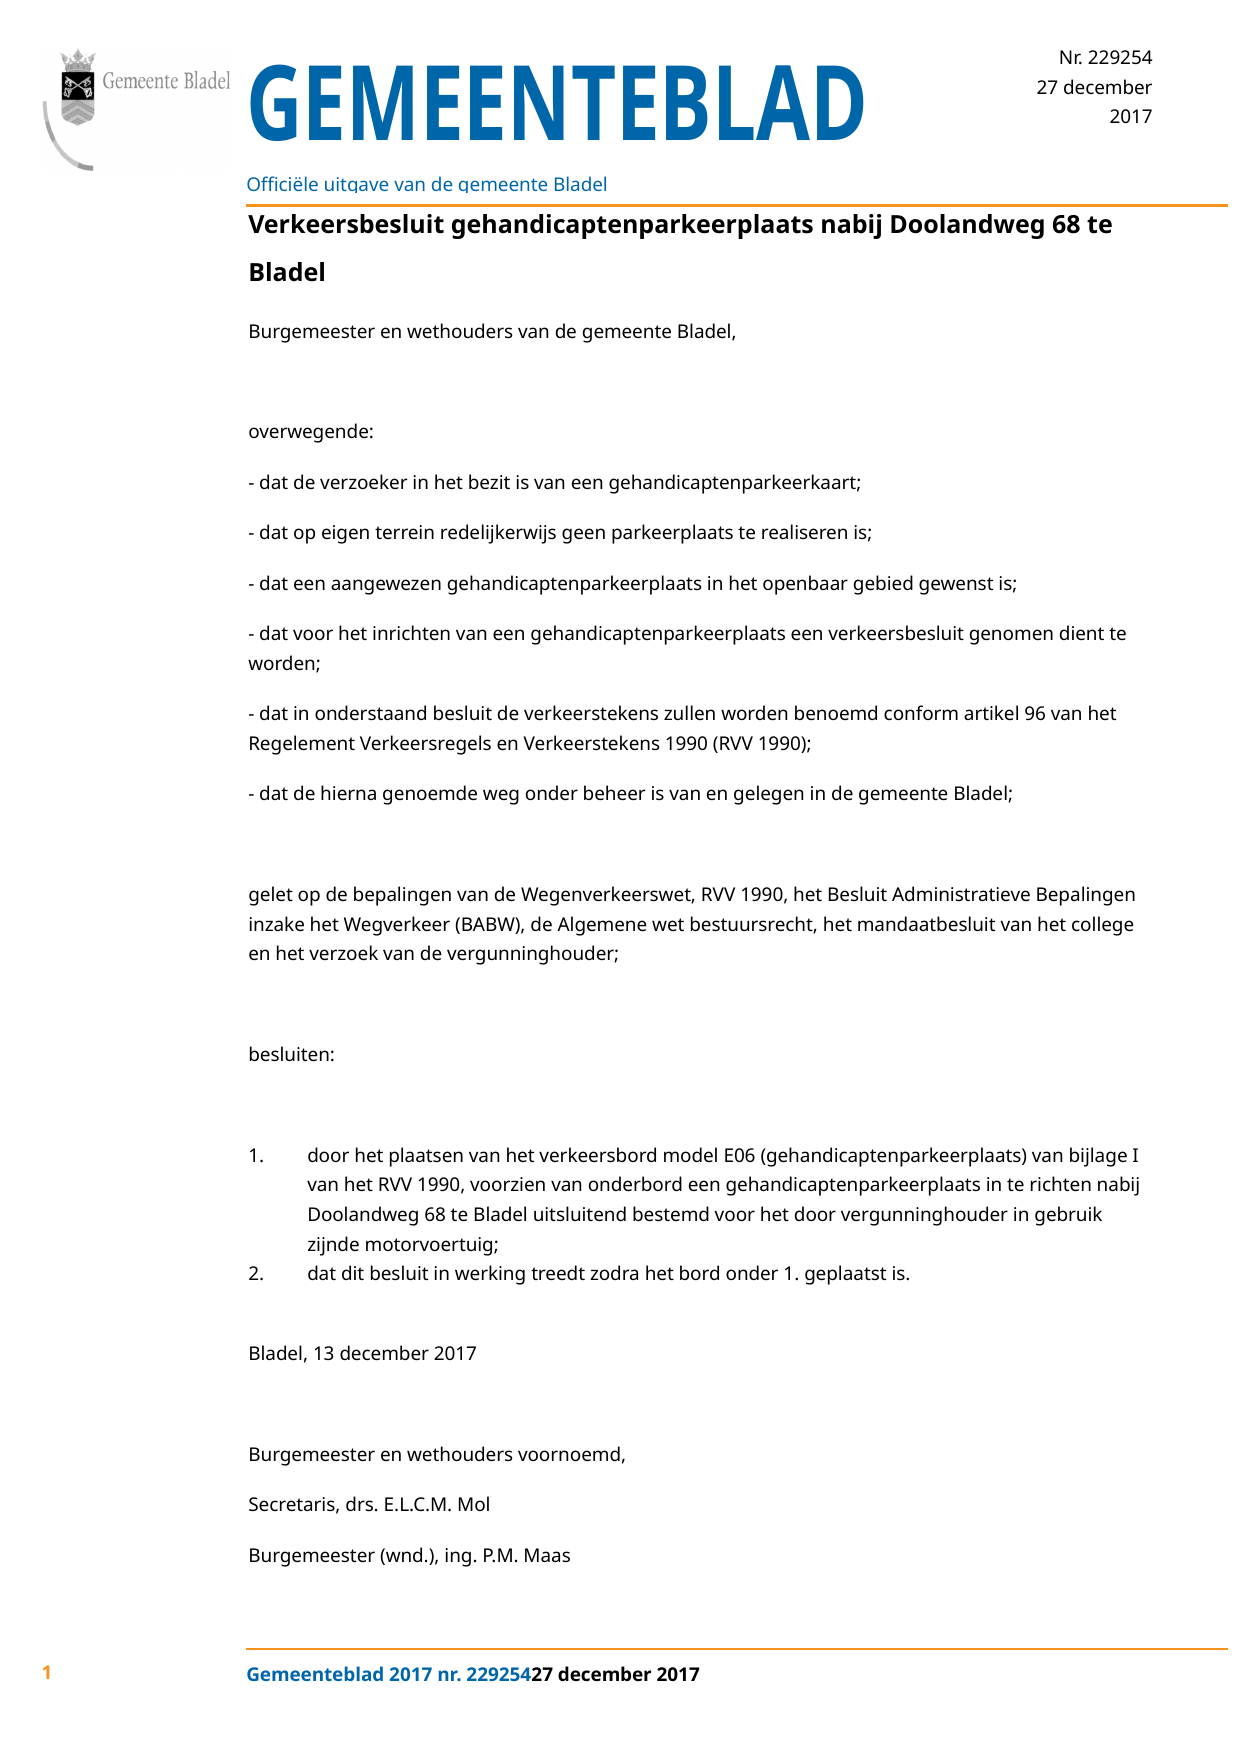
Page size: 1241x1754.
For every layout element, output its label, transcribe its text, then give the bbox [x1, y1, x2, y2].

list dat dit besluit in werking treedt zodra het bord onder 1. geplaatst is. [248, 1260, 1152, 1286]
text gelet op de bepalingen van de Wegenverkeerswet, RVV 1990, het Besluit Administratieve Bepalingen inzake het Wegverkeer (BABW), de Algemene wet bestuursrecht, het mandaatbesluit van het college en het verzoek van de vergunninghouder; [248, 881, 1152, 966]
text - dat voor het inrichten van een gehandicaptenparkeerplaats een verkeersbesluit genomen dient te worden; [248, 620, 1152, 676]
text besluiten: [248, 1041, 1152, 1067]
text Burgemeester (wnd.), ing. P.M. Maas [248, 1542, 1152, 1568]
list door het plaatsen van het verkeersbord model E06 (gehandicaptenparkeerplaats) van bijlage I van het RVV 1990, voorzien van onderbord een gehandicaptenparkeerplaats in te richten nabij Doolandweg 68 te Bladel uitsluitend bestemd voor het door vergunninghouder in gebruik zijnde motorvoertuig; [248, 1142, 1152, 1257]
text Verkeersbesluit gehandicaptenparkeerplaats nabij Doolandweg 68 te Bladel [248, 207, 1152, 288]
text overwegende: [248, 419, 1152, 444]
text - dat de hierna genoemde weg onder beheer is van en gelegen in de gemeente Bladel; [248, 780, 1152, 806]
text - dat de verzoeker in het bezit is van een gehandicaptenparkeerkaart; [248, 469, 1152, 495]
picture [41, 47, 231, 172]
text - dat op eigen terrein redelijkerwijs geen parkeerplaats te realiseren is; [248, 519, 1152, 545]
text - dat een aangewezen gehandicaptenparkeerplaats in het openbaar gebied gewenst is; [248, 570, 1152, 596]
text Secretaris, drs. E.L.C.M. Mol [248, 1492, 1152, 1517]
text - dat in onderstaand besluit de verkeerstekens zullen worden benoemd conform artikel 96 van het Regelement Verkeersregels en Verkeerstekens 1990 (RVV 1990); [248, 700, 1152, 756]
text Burgemeester en wethouders van de gemeente Bladel, [248, 318, 1152, 344]
text Bladel, 13 december 2017 [248, 1340, 1152, 1366]
text Burgemeester en wethouders voornoemd, [248, 1441, 1152, 1467]
